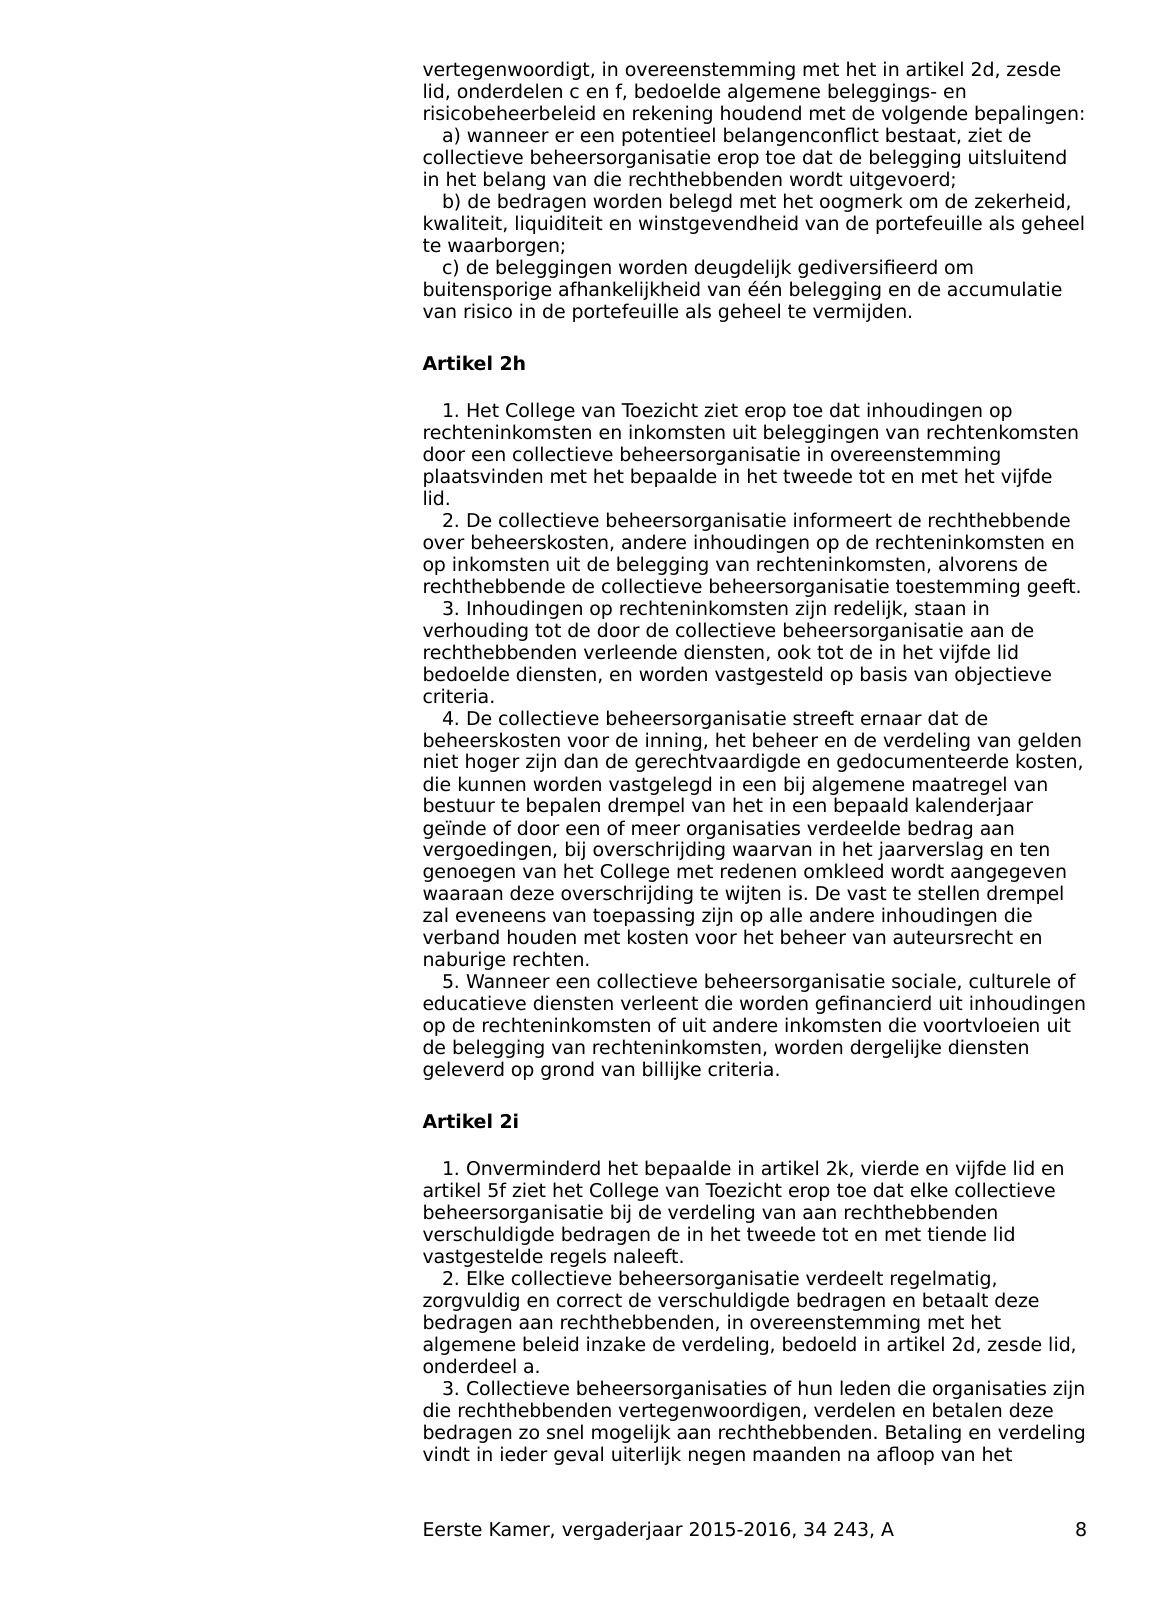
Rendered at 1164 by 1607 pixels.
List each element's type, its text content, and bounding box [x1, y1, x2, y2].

text 1. Onverminderd het bepaalde in artikel 2k, vierde en vijfde lid en artikel 5f ziet het College van Toezicht erop toe dat elke collectieve beheersorganisatie bij de verdeling van aan rechthebbenden verschuldigde bedragen de in het tweede tot en met tiende lid vastgestelde regels naleeft. [422, 1158, 1087, 1268]
text 3. Inhoudingen op rechteninkomsten zijn redelijk, staan in verhouding tot de door de collectieve beheersorganisatie aan de rechthebbenden verleende diensten, ook tot de in het vijfde lid bedoelde diensten, en worden vastgesteld op basis van objectieve criteria. [422, 598, 1087, 707]
text b) de bedragen worden belegd met het oogmerk om de zekerheid, kwaliteit, liquiditeit en winstgevendheid van de portefeuille als geheel te waarborgen; [422, 191, 1087, 257]
text 2. Elke collectieve beheersorganisatie verdeelt regelmatig, zorgvuldig en correct de verschuldigde bedragen en betaalt deze bedragen aan rechthebbenden, in overeenstemming met het algemene beleid inzake de verdeling, bedoeld in artikel 2d, zesde lid, onderdeel a. [422, 1268, 1087, 1378]
text vertegenwoordigt, in overeenstemming met het in artikel 2d, zesde lid, onderdelen c en f, bedoelde algemene beleggings- en risicobeheerbeleid en rekening houdend met de volgende bepalingen: [422, 59, 1087, 125]
subtitle Artikel 2i [422, 1111, 1087, 1133]
text 2. De collectieve beheersorganisatie informeert de rechthebbende over beheerskosten, andere inhoudingen op de rechteninkomsten en op inkomsten uit de belegging van rechteninkomsten, alvorens de rechthebbende de collectieve beheersorganisatie toestemming geeft. [422, 510, 1087, 598]
text 4. De collectieve beheersorganisatie streeft ernaar dat de beheerskosten voor de inning, het beheer en de verdeling van gelden niet hoger zijn dan de gerechtvaardigde en gedocumenteerde kosten, die kunnen worden vastgelegd in een bij algemene maatregel van bestuur te bepalen drempel van het in een bepaald kalenderjaar geïnde of door een of meer organisaties verdeelde bedrag aan vergoedingen, bij overschrijding waarvan in het jaarverslag en ten genoegen van het College met redenen omkleed wordt aangegeven waaraan deze overschrijding te wijten is. De vast te stellen drempel zal eveneens van toepassing zijn op alle andere inhoudingen die verband houden met kosten voor het beheer van auteursrecht en naburige rechten. [422, 707, 1087, 971]
subtitle Artikel 2h [422, 353, 1087, 375]
text 5. Wanneer een collectieve beheersorganisatie sociale, culturele of educatieve diensten verleent die worden gefinancierd uit inhoudingen op de rechteninkomsten of uit andere inkomsten die voortvloeien uit de belegging van rechteninkomsten, worden dergelijke diensten geleverd op grond van billijke criteria. [422, 971, 1087, 1081]
text 1. Het College van Toezicht ziet erop toe dat inhoudingen op rechteninkomsten en inkomsten uit beleggingen van rechtenkomsten door een collectieve beheersorganisatie in overeenstemming plaatsvinden met het bepaalde in het tweede tot en met het vijfde lid. [422, 400, 1087, 510]
text 3. Collectieve beheersorganisaties of hun leden die organisaties zijn die rechthebbenden vertegenwoordigen, verdelen en betalen deze bedragen zo snel mogelijk aan rechthebbenden. Betaling en verdeling vindt in ieder geval uiterlijk negen maanden na afloop van het [422, 1378, 1087, 1466]
text a) wanneer er een potentieel belangenconflict bestaat, ziet de collectieve beheersorganisatie erop toe dat de belegging uitsluitend in het belang van die rechthebbenden wordt uitgevoerd; [422, 125, 1087, 191]
text c) de beleggingen worden deugdelijk gediversifieerd om buitensporige afhankelijkheid van één belegging en de accumulatie van risico in de portefeuille als geheel te vermijden. [422, 257, 1087, 323]
